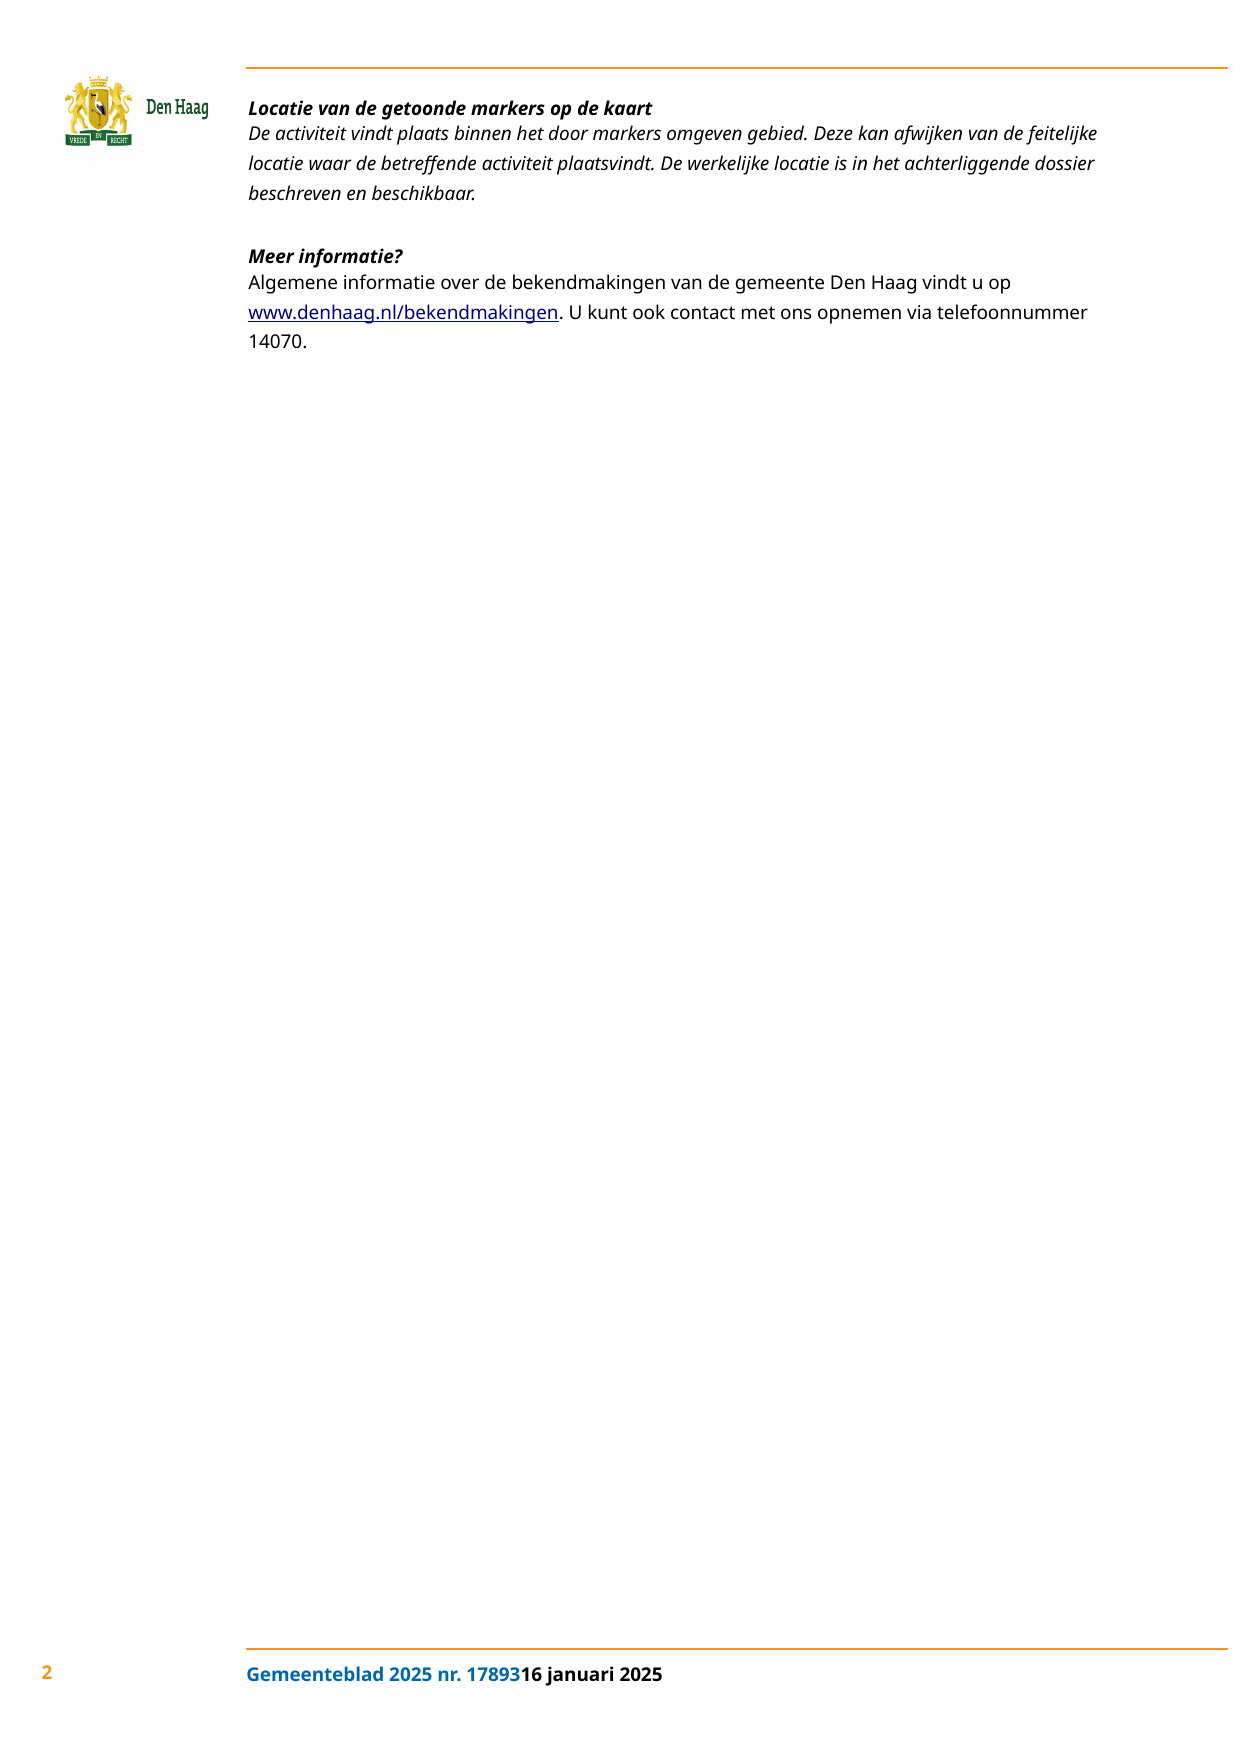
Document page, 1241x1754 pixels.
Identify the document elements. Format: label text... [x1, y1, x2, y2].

text Meer informatie? [248, 244, 1152, 269]
text De activiteit vindt plaats binnen het door markers omgeven gebied. Deze kan afwijken van de feitelijke locatie waar de betreffende activiteit plaatsvindt. De werkelijke locatie is in het achterliggende dossier beschreven en beschikbaar. [248, 121, 1152, 205]
text Locatie van de getoonde markers op de kaart [248, 95, 1152, 121]
text Algemene informatie over de bekendmakingen van de gemeente Den Haag vindt u op www.denhaag.nl/bekendmakingen. U kunt ook contact met ons opnemen via telefoonnummer 14070. [248, 269, 1152, 354]
picture [41, 47, 231, 172]
